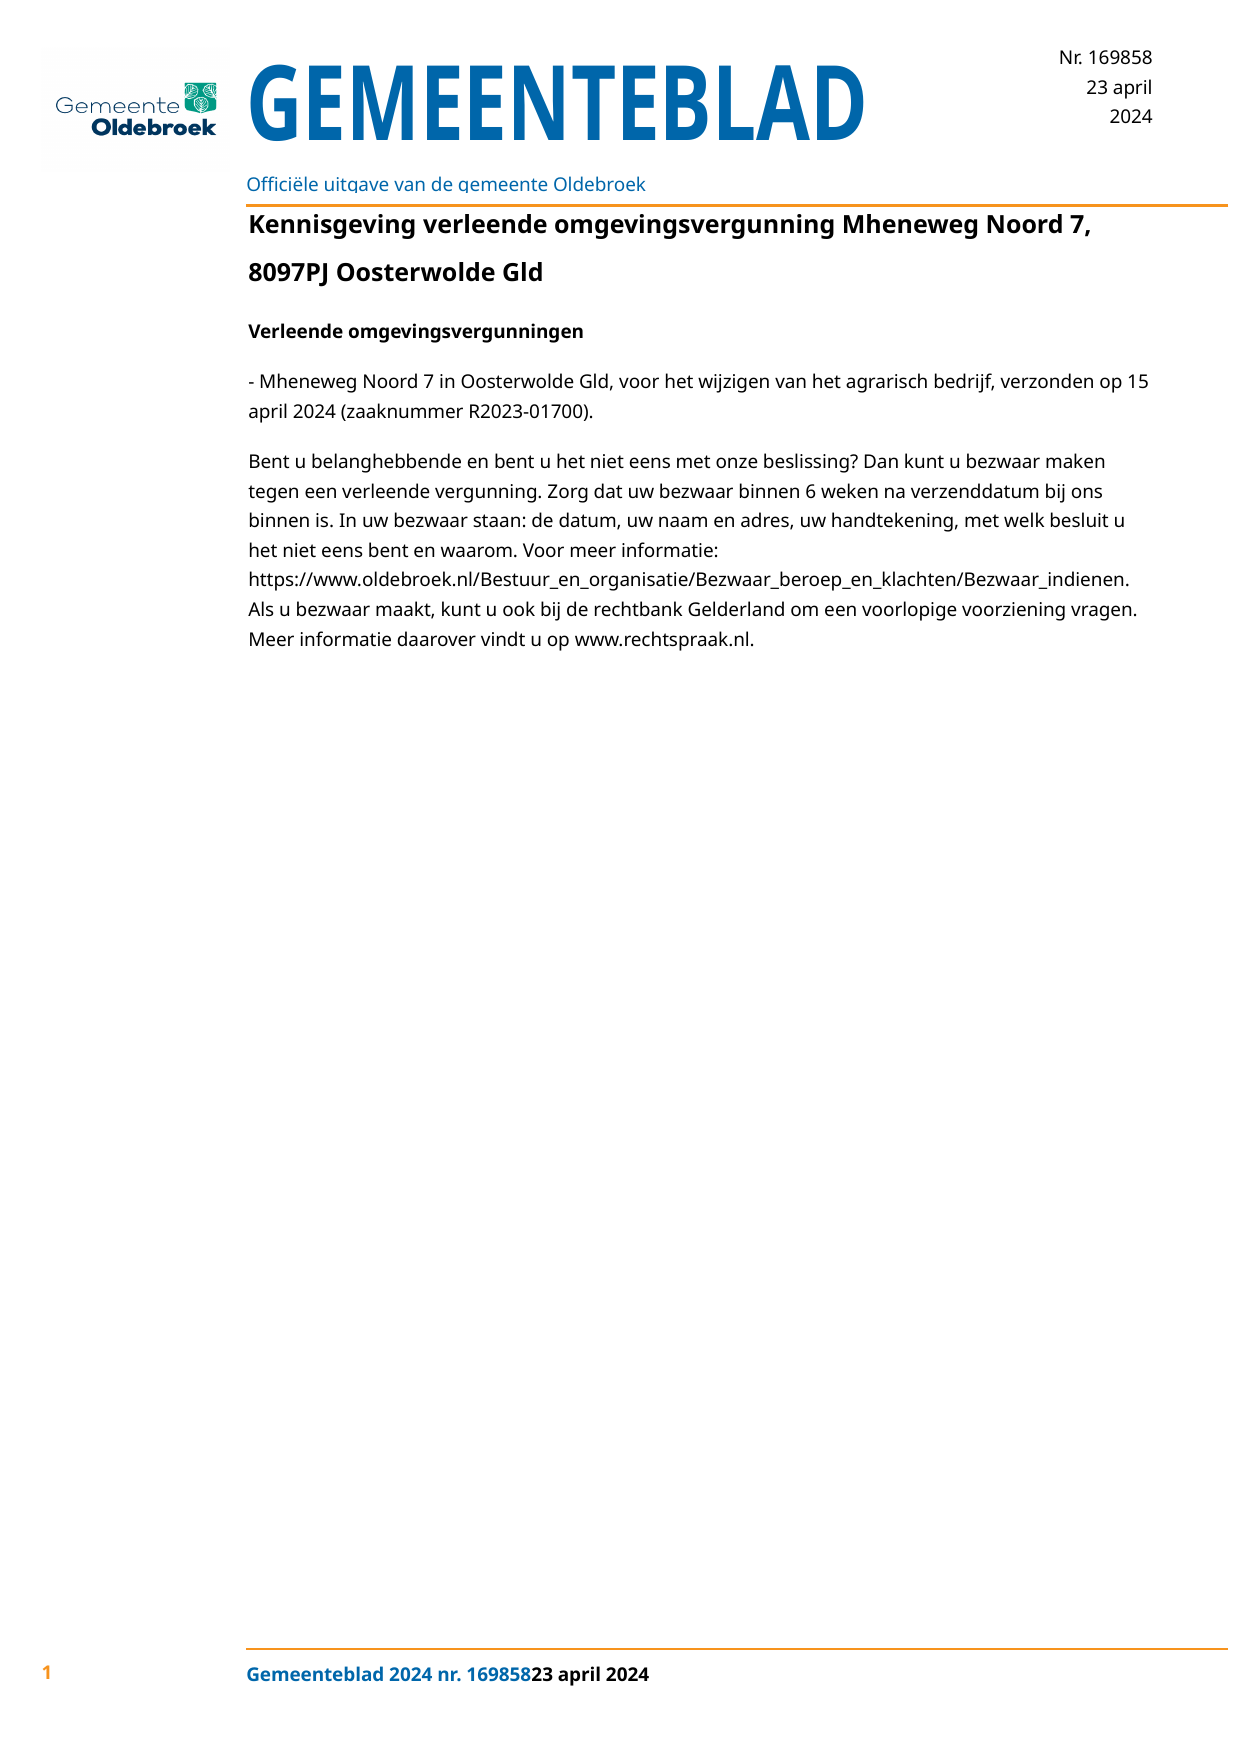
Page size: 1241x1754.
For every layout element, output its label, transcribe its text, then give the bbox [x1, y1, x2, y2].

text Kennisgeving verleende omgevingsvergunning Mheneweg Noord 7, 8097PJ Oosterwolde Gld [248, 207, 1152, 288]
text Bent u belanghebbende en bent u het niet eens met onze beslissing? Dan kunt u bezwaar maken tegen een verleende vergunning. Zorg dat uw bezwaar binnen 6 weken na verzenddatum bij ons binnen is. In uw bezwaar staan: de datum, uw naam en adres, uw handtekening, met welk besluit u het niet eens bent en waarom. Voor meer informatie: https://www.oldebroek.nl/Bestuur_en_organisatie/Bezwaar_beroep_en_klachten/Bezwaar_indienen. Als u bezwaar maakt, kunt u ook bij de rechtbank Gelderland om een voorlopige voorziening vragen. Meer informatie daarover vindt u op www.rechtspraak.nl. [248, 448, 1152, 652]
text Verleende omgevingsvergunningen [248, 318, 1152, 344]
text - Mheneweg Noord 7 in Oosterwolde Gld, voor het wijzigen van het agrarisch bedrijf, verzonden op 15 april 2024 (zaaknummer R2023-01700). [248, 368, 1152, 424]
picture [41, 47, 231, 172]
